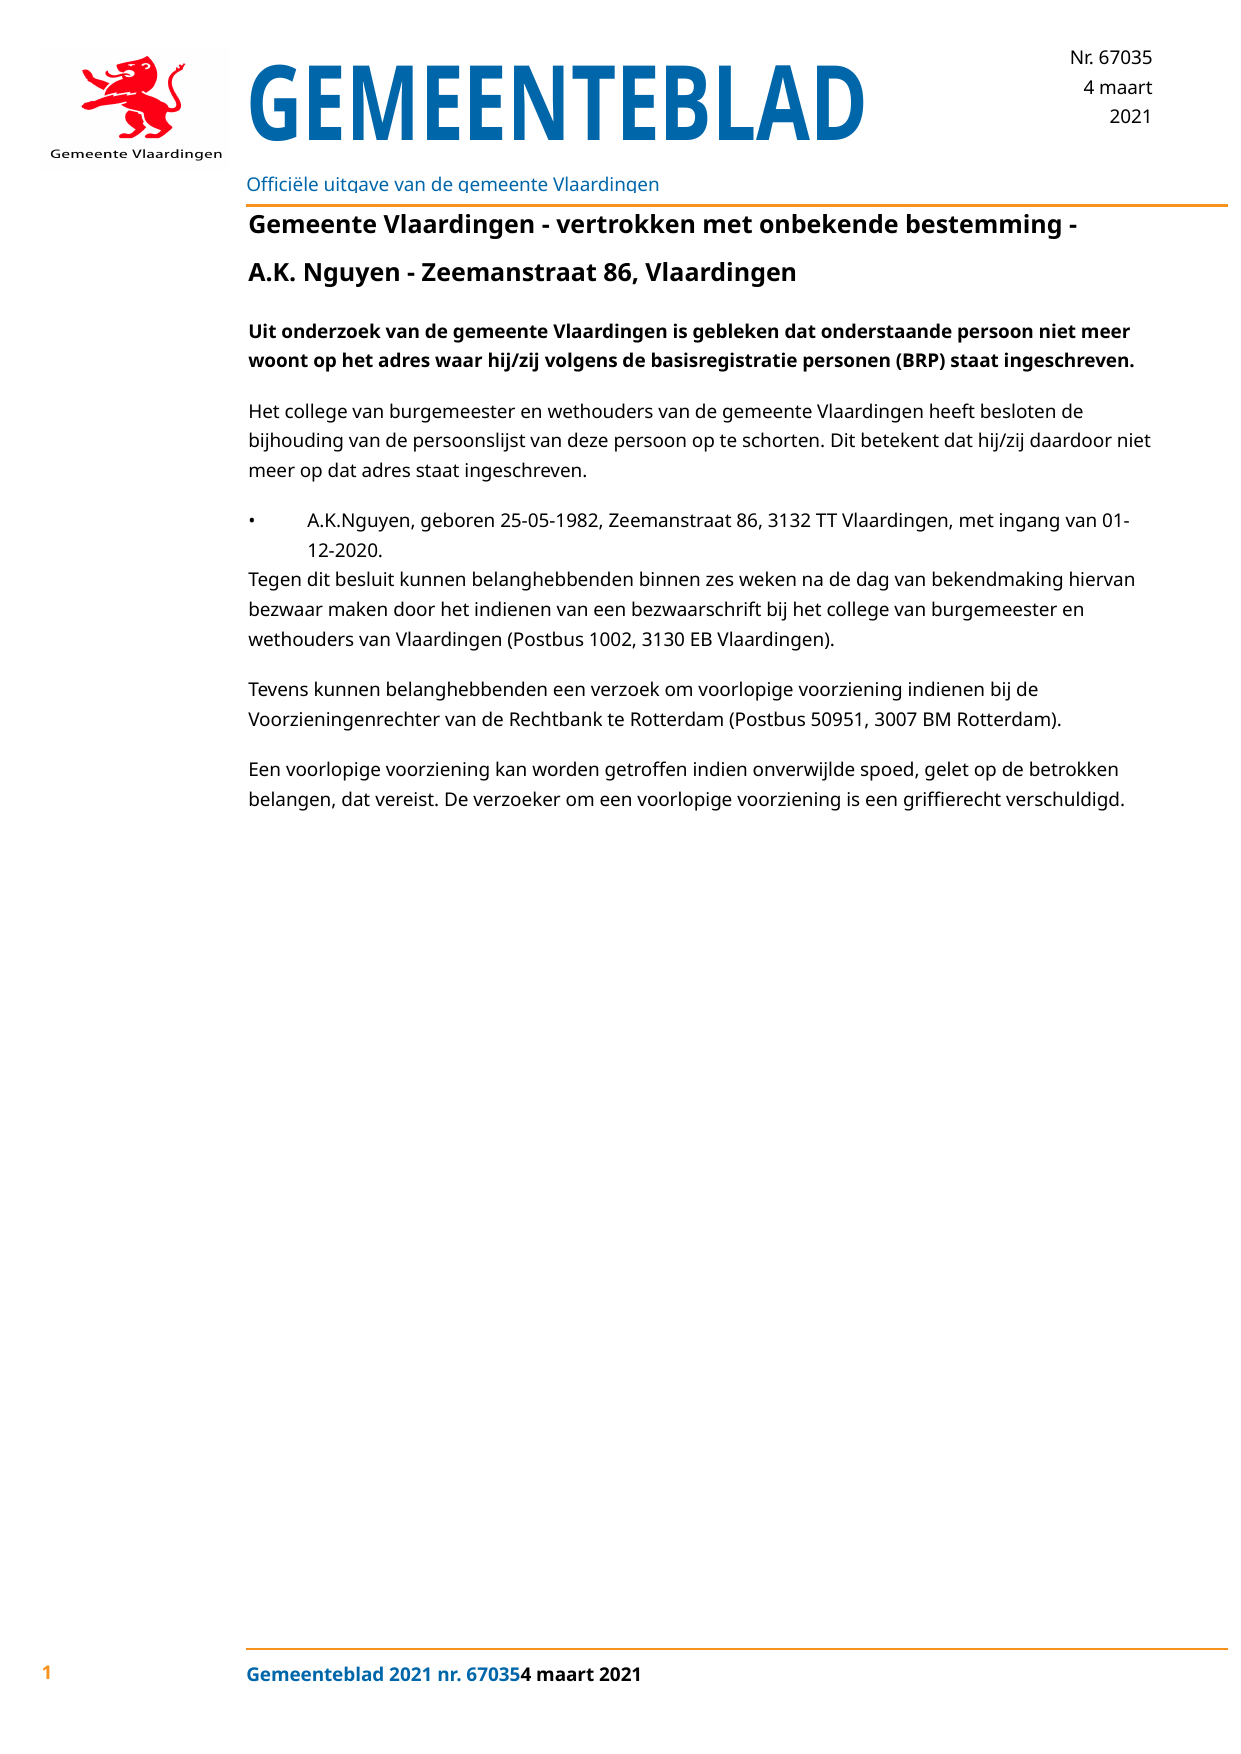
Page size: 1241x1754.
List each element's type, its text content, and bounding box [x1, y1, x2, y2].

text Tegen dit besluit kunnen belanghebbenden binnen zes weken na de dag van bekendmaking hiervan bezwaar maken door het indienen van een bezwaarschrift bij het college van burgemeester en wethouders van Vlaardingen (Postbus 1002, 3130 EB Vlaardingen). [248, 567, 1152, 652]
text Tevens kunnen belanghebbenden een verzoek om voorlopige voorziening indienen bij de Voorzieningenrechter van de Rechtbank te Rotterdam (Postbus 50951, 3007 BM Rotterdam). [248, 676, 1152, 732]
text Gemeente Vlaardingen - vertrokken met onbekende bestemming - A.K. Nguyen - Zeemanstraat 86, Vlaardingen [248, 207, 1152, 288]
list A.K.Nguyen, geboren 25-05-1982, Zeemanstraat 86, 3132 TT Vlaardingen, met ingang van 01-12-2020. [248, 507, 1152, 563]
text Een voorlopige voorziening kan worden getroffen indien onverwijlde spoed, gelet op de betrokken belangen, dat vereist. De verzoeker om een voorlopige voorziening is een griffierecht verschuldigd. [248, 756, 1152, 812]
picture [41, 47, 231, 172]
text Het college van burgemeester en wethouders van de gemeente Vlaardingen heeft besloten de bijhouding van de persoonslijst van deze persoon op te schorten. Dit betekent dat hij/zij daardoor niet meer op dat adres staat ingeschreven. [248, 398, 1152, 483]
text Uit onderzoek van de gemeente Vlaardingen is gebleken dat onderstaande persoon niet meer woont op het adres waar hij/zij volgens de basisregistratie personen (BRP) staat ingeschreven. [248, 318, 1152, 373]
